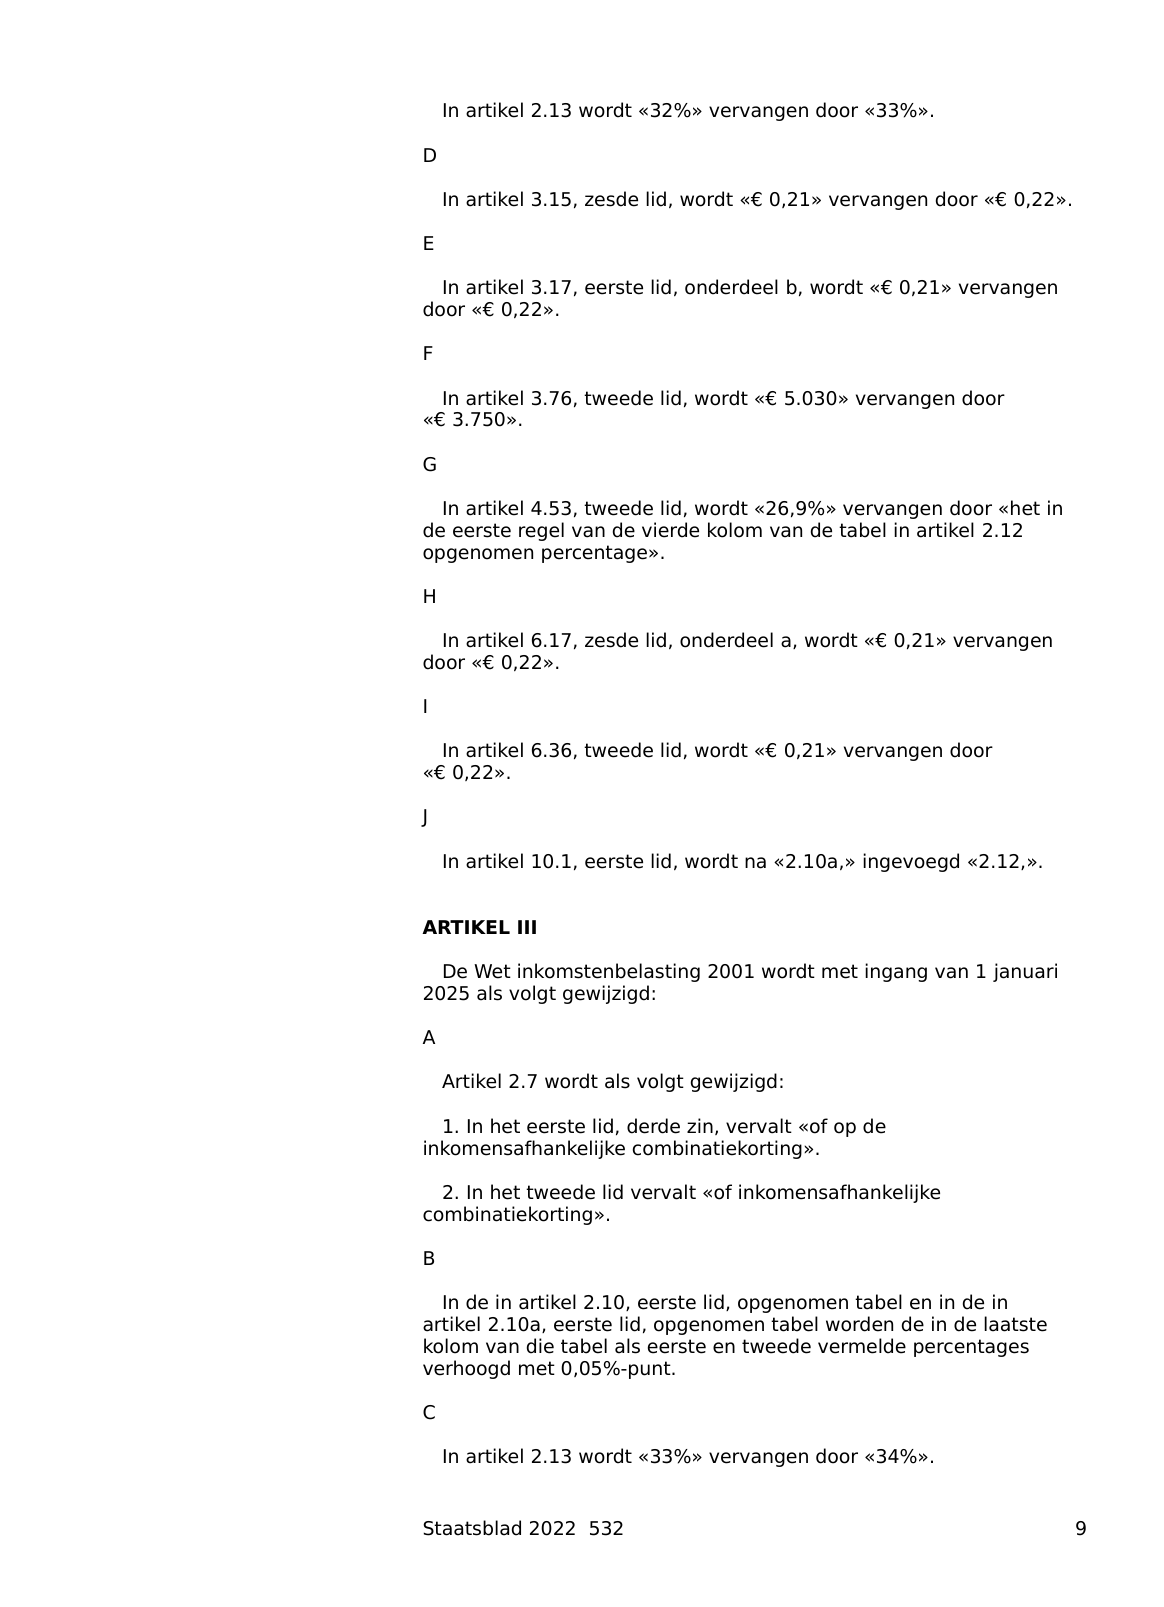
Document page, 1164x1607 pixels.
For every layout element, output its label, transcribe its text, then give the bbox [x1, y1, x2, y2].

text Artikel 2.7 wordt als volgt gewijzigd: [422, 1071, 1087, 1093]
text I [422, 696, 1087, 718]
text In artikel 3.76, tweede lid, wordt «€ 5.030» vervangen door «€ 3.750». [422, 387, 1087, 431]
text In artikel 6.36, tweede lid, wordt «€ 0,21» vervangen door «€ 0,22». [422, 740, 1087, 784]
subtitle ARTIKEL III [422, 917, 1087, 939]
text J [422, 806, 1087, 828]
text In artikel 3.15, zesde lid, wordt «€ 0,21» vervangen door «€ 0,22». [422, 189, 1087, 211]
text B [422, 1248, 1087, 1270]
text G [422, 453, 1087, 476]
text F [422, 343, 1087, 365]
text In artikel 2.13 wordt «33%» vervangen door «34%». [422, 1446, 1087, 1468]
text In de in artikel 2.10, eerste lid, opgenomen tabel en in de in artikel 2.10a, eerste lid, opgenomen tabel worden de in de laatste kolom van die tabel als eerste en tweede vermelde percentages verhoogd met 0,05%-punt. [422, 1292, 1087, 1380]
text C [422, 1402, 1087, 1424]
text In artikel 10.1, eerste lid, wordt na «2.10a,» ingevoegd «2.12,». [422, 851, 1087, 873]
text 2. In het tweede lid vervalt «of inkomensafhankelijke combinatiekorting». [422, 1182, 1087, 1226]
text In artikel 4.53, tweede lid, wordt «26,9%» vervangen door «het in de eerste regel van de vierde kolom van de tabel in artikel 2.12 opgenomen percentage». [422, 498, 1087, 564]
text In artikel 2.13 wordt «32%» vervangen door «33%». [422, 100, 1087, 122]
text E [422, 233, 1087, 255]
text H [422, 586, 1087, 608]
text 1. In het eerste lid, derde zin, vervalt «of op de inkomensafhankelijke combinatiekorting». [422, 1116, 1087, 1159]
text De Wet inkomstenbelasting 2001 wordt met ingang van 1 januari 2025 als volgt gewijzigd: [422, 961, 1087, 1005]
text In artikel 3.17, eerste lid, onderdeel b, wordt «€ 0,21» vervangen door «€ 0,22». [422, 277, 1087, 321]
text In artikel 6.17, zesde lid, onderdeel a, wordt «€ 0,21» vervangen door «€ 0,22». [422, 630, 1087, 674]
text D [422, 144, 1087, 167]
text A [422, 1027, 1087, 1049]
